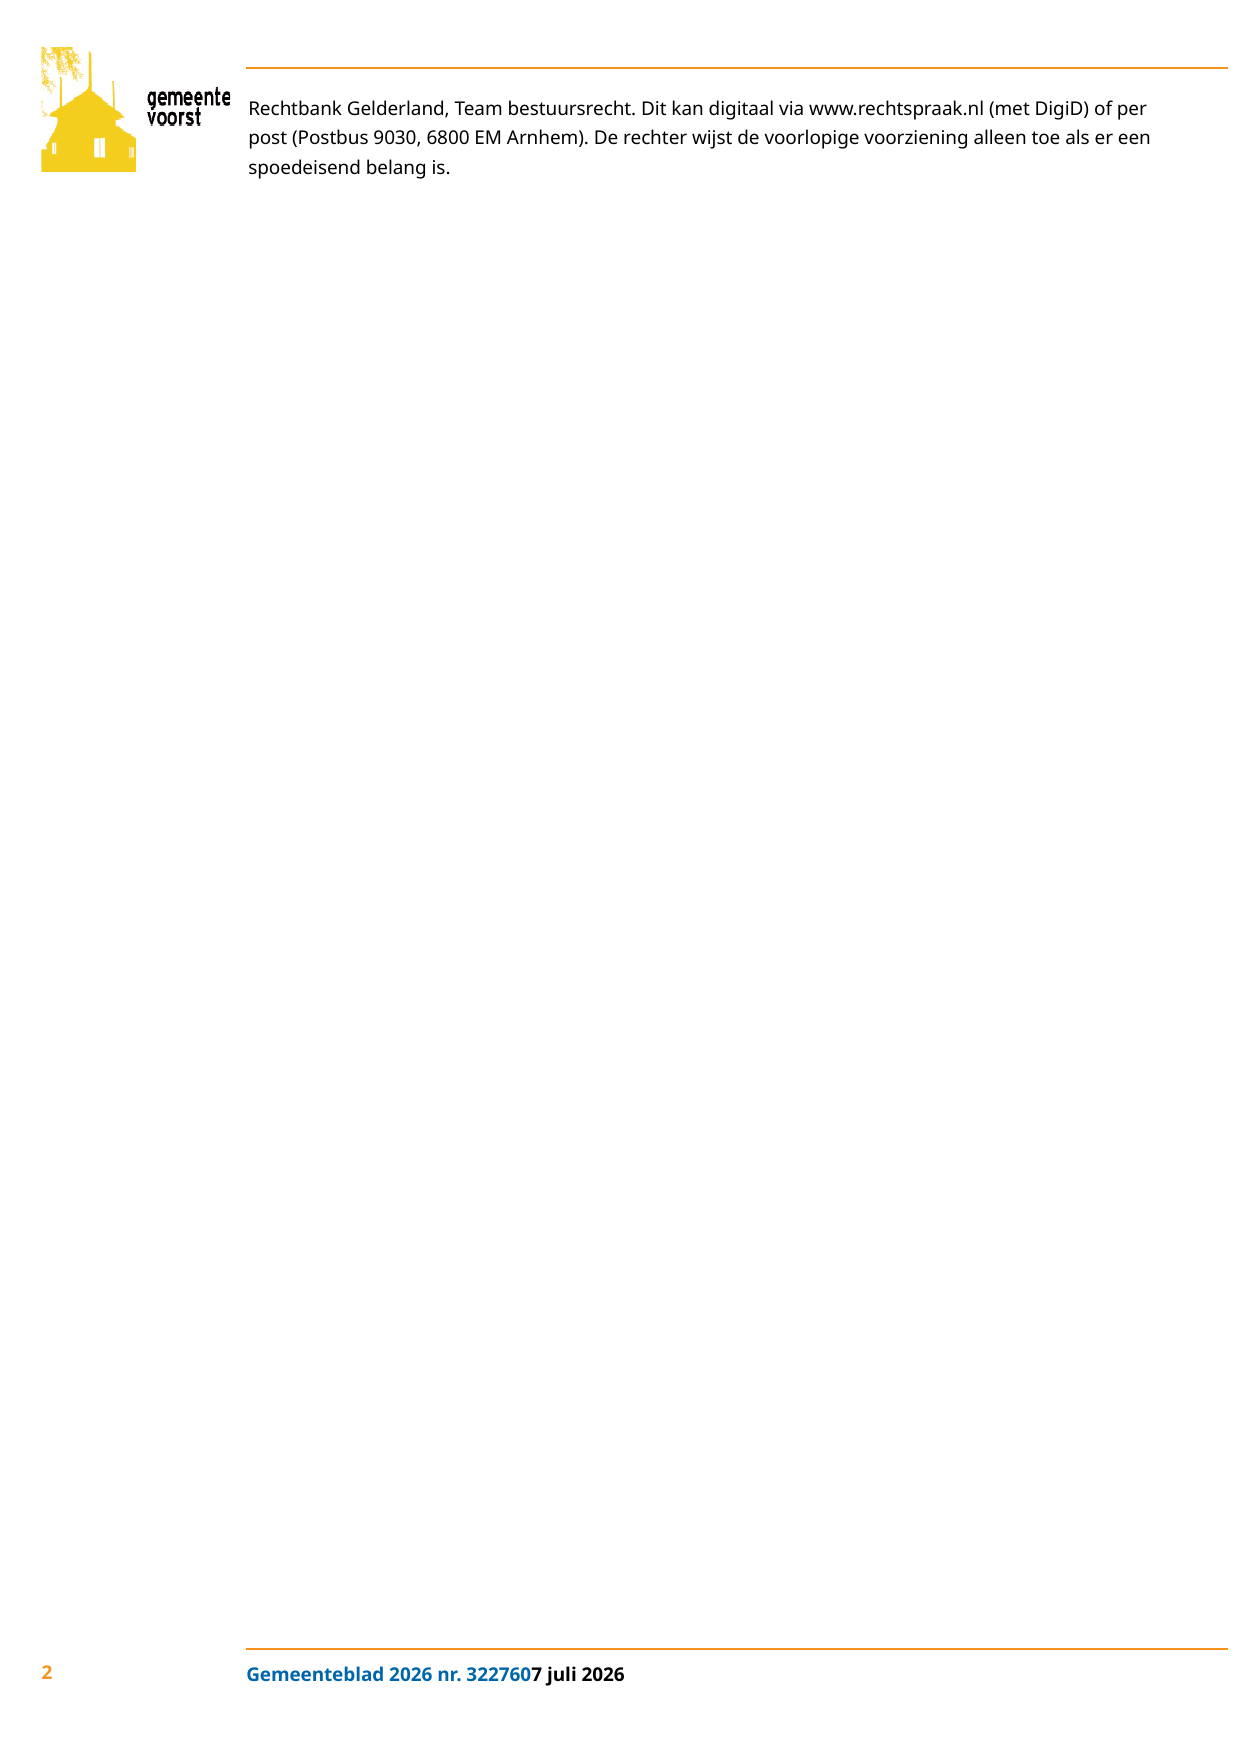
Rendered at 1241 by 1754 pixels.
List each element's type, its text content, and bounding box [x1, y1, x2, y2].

text Rechtbank Gelderland, Team bestuursrecht. Dit kan digitaal via www.rechtspraak.nl (met DigiD) of per post (Postbus 9030, 6800 EM Arnhem). De rechter wijst de voorlopige voorziening alleen toe als er een spoedeisend belang is. [248, 95, 1152, 180]
picture [41, 47, 231, 172]
